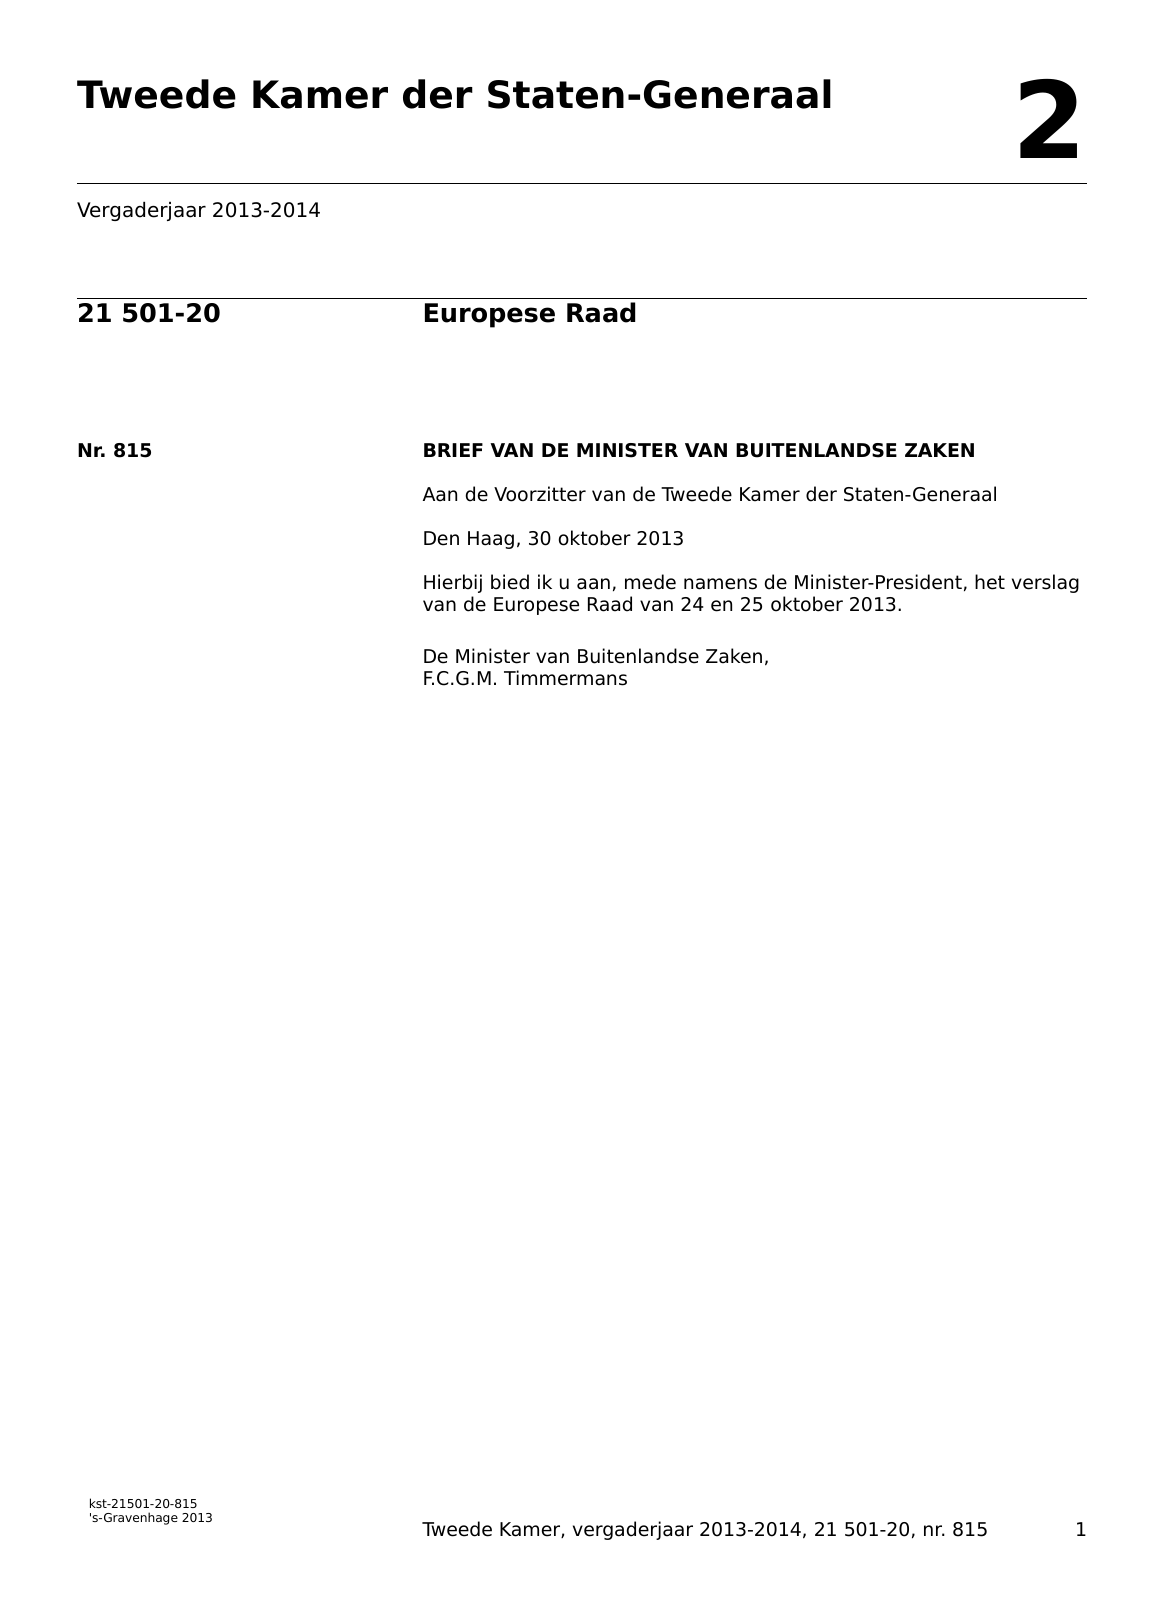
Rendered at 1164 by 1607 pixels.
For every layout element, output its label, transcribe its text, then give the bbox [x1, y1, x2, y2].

text 's-Gravenhage 2013 [88, 1511, 323, 1525]
text Hierbij bied ik u aan, mede namens de Minister-President, het verslag van de Europese Raad van 24 en 25 oktober 2013. [422, 572, 1087, 616]
table_header Tweede Kamer der Staten-Generaal [77, 59, 886, 183]
text Aan de Voorzitter van de Tweede Kamer der Staten-Generaal [422, 484, 1087, 506]
text Den Haag, 30 oktober 2013 [422, 528, 1087, 550]
subtitle Nr. 815 BRIEF VAN DE MINISTER VAN BUITENLANDSE ZAKEN [77, 440, 1087, 462]
table_cell Vergaderjaar 2013-2014 [77, 184, 1087, 298]
subtitle 21 501-20 Europese Raad [77, 299, 1087, 329]
text De Minister van Buitenlandse Zaken, F.C.G.M. Timmermans [422, 646, 1087, 690]
table_header 2 [886, 59, 1087, 183]
text kst-21501-20-815 [88, 1497, 323, 1511]
